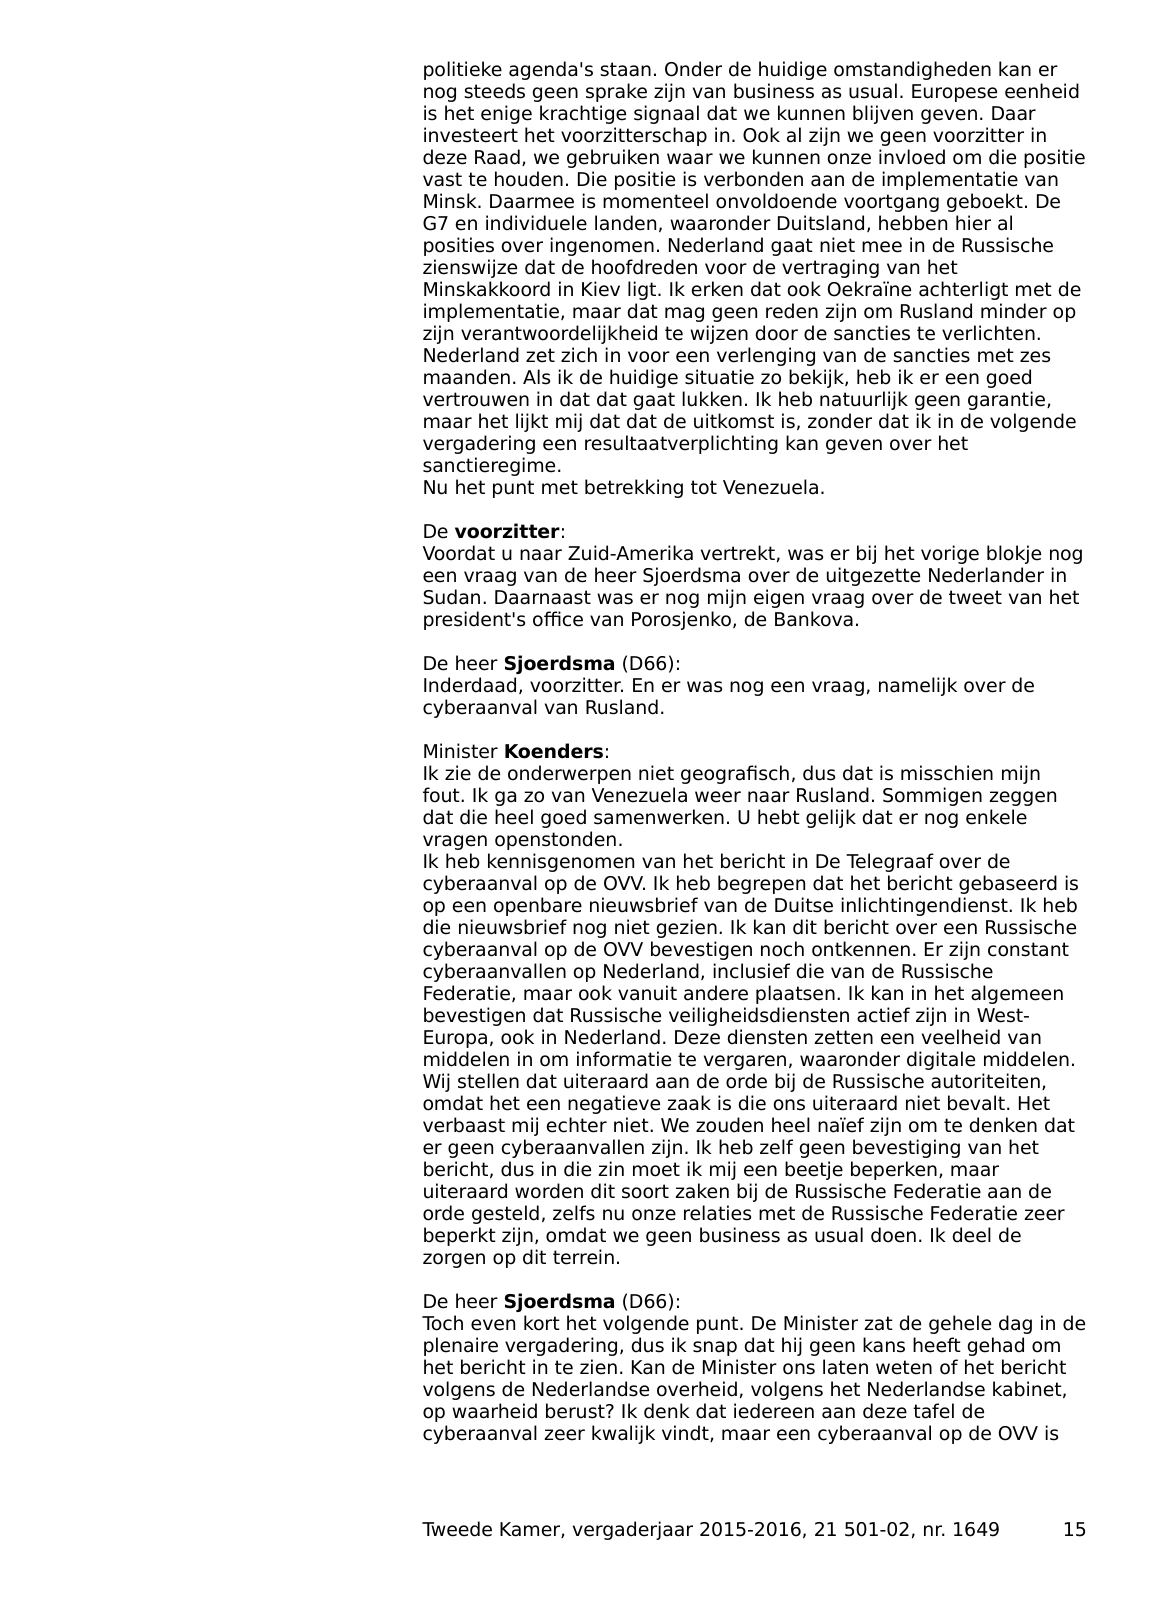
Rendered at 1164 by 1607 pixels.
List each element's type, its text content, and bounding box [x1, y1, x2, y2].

text Ik heb kennisgenomen van het bericht in De Telegraaf over de cyberaanval op de OVV. Ik heb begrepen dat het bericht gebaseerd is op een openbare nieuwsbrief van de Duitse inlichtingendienst. Ik heb die nieuwsbrief nog niet gezien. Ik kan dit bericht over een Russische cyberaanval op de OVV bevestigen noch ontkennen. Er zijn constant cyberaanvallen op Nederland, inclusief die van de Russische Federatie, maar ook vanuit andere plaatsen. Ik kan in het algemeen bevestigen dat Russische veiligheidsdiensten actief zijn in West-Europa, ook in Nederland. Deze diensten zetten een veelheid van middelen in om informatie te vergaren, waaronder digitale middelen. Wij stellen dat uiteraard aan de orde bij de Russische autoriteiten, omdat het een negatieve zaak is die ons uiteraard niet bevalt. Het verbaast mij echter niet. We zouden heel naïef zijn om te denken dat er geen cyberaanvallen zijn. Ik heb zelf geen bevestiging van het bericht, dus in die zin moet ik mij een beetje beperken, maar uiteraard worden dit soort zaken bij de Russische Federatie aan de orde gesteld, zelfs nu onze relaties met de Russische Federatie zeer beperkt zijn, omdat we geen business as usual doen. Ik deel de zorgen op dit terrein. [422, 851, 1087, 1268]
text Toch even kort het volgende punt. De Minister zat de gehele dag in de plenaire vergadering, dus ik snap dat hij geen kans heeft gehad om het bericht in te zien. Kan de Minister ons laten weten of het bericht volgens de Nederlandse overheid, volgens het Nederlandse kabinet, op waarheid berust? Ik denk dat iedereen aan deze tafel de cyberaanval zeer kwalijk vindt, maar een cyberaanval op de OVV is [422, 1313, 1087, 1444]
text Inderdaad, voorzitter. En er was nog een vraag, namelijk over de cyberaanval van Rusland. [422, 675, 1087, 719]
text De heer Sjoerdsma (D66): [422, 653, 1087, 675]
text Voordat u naar Zuid-Amerika vertrekt, was er bij het vorige blokje nog een vraag van de heer Sjoerdsma over de uitgezette Nederlander in Sudan. Daarnaast was er nog mijn eigen vraag over de tweet van het president's office van Porosjenko, de Bankova. [422, 543, 1087, 631]
text Ik zie de onderwerpen niet geografisch, dus dat is misschien mijn fout. Ik ga zo van Venezuela weer naar Rusland. Sommigen zeggen dat die heel goed samenwerken. U hebt gelijk dat er nog enkele vragen openstonden. [422, 763, 1087, 851]
text De voorzitter: [422, 521, 1087, 543]
text Minister Koenders: [422, 741, 1087, 763]
text Nu het punt met betrekking tot Venezuela. [422, 477, 1087, 499]
text De heer Sjoerdsma (D66): [422, 1291, 1087, 1313]
text politieke agenda's staan. Onder de huidige omstandigheden kan er nog steeds geen sprake zijn van business as usual. Europese eenheid is het enige krachtige signaal dat we kunnen blijven geven. Daar investeert het voorzitterschap in. Ook al zijn we geen voorzitter in deze Raad, we gebruiken waar we kunnen onze invloed om die positie vast te houden. Die positie is verbonden aan de implementatie van Minsk. Daarmee is momenteel onvoldoende voortgang geboekt. De G7 en individuele landen, waaronder Duitsland, hebben hier al posities over ingenomen. Nederland gaat niet mee in de Russische zienswijze dat de hoofdreden voor de vertraging van het Minskakkoord in Kiev ligt. Ik erken dat ook Oekraïne achterligt met de implementatie, maar dat mag geen reden zijn om Rusland minder op zijn verantwoordelijkheid te wijzen door de sancties te verlichten. Nederland zet zich in voor een verlenging van de sancties met zes maanden. Als ik de huidige situatie zo bekijk, heb ik er een goed vertrouwen in dat dat gaat lukken. Ik heb natuurlijk geen garantie, maar het lijkt mij dat dat de uitkomst is, zonder dat ik in de volgende vergadering een resultaatverplichting kan geven over het sanctieregime. [422, 59, 1087, 477]
